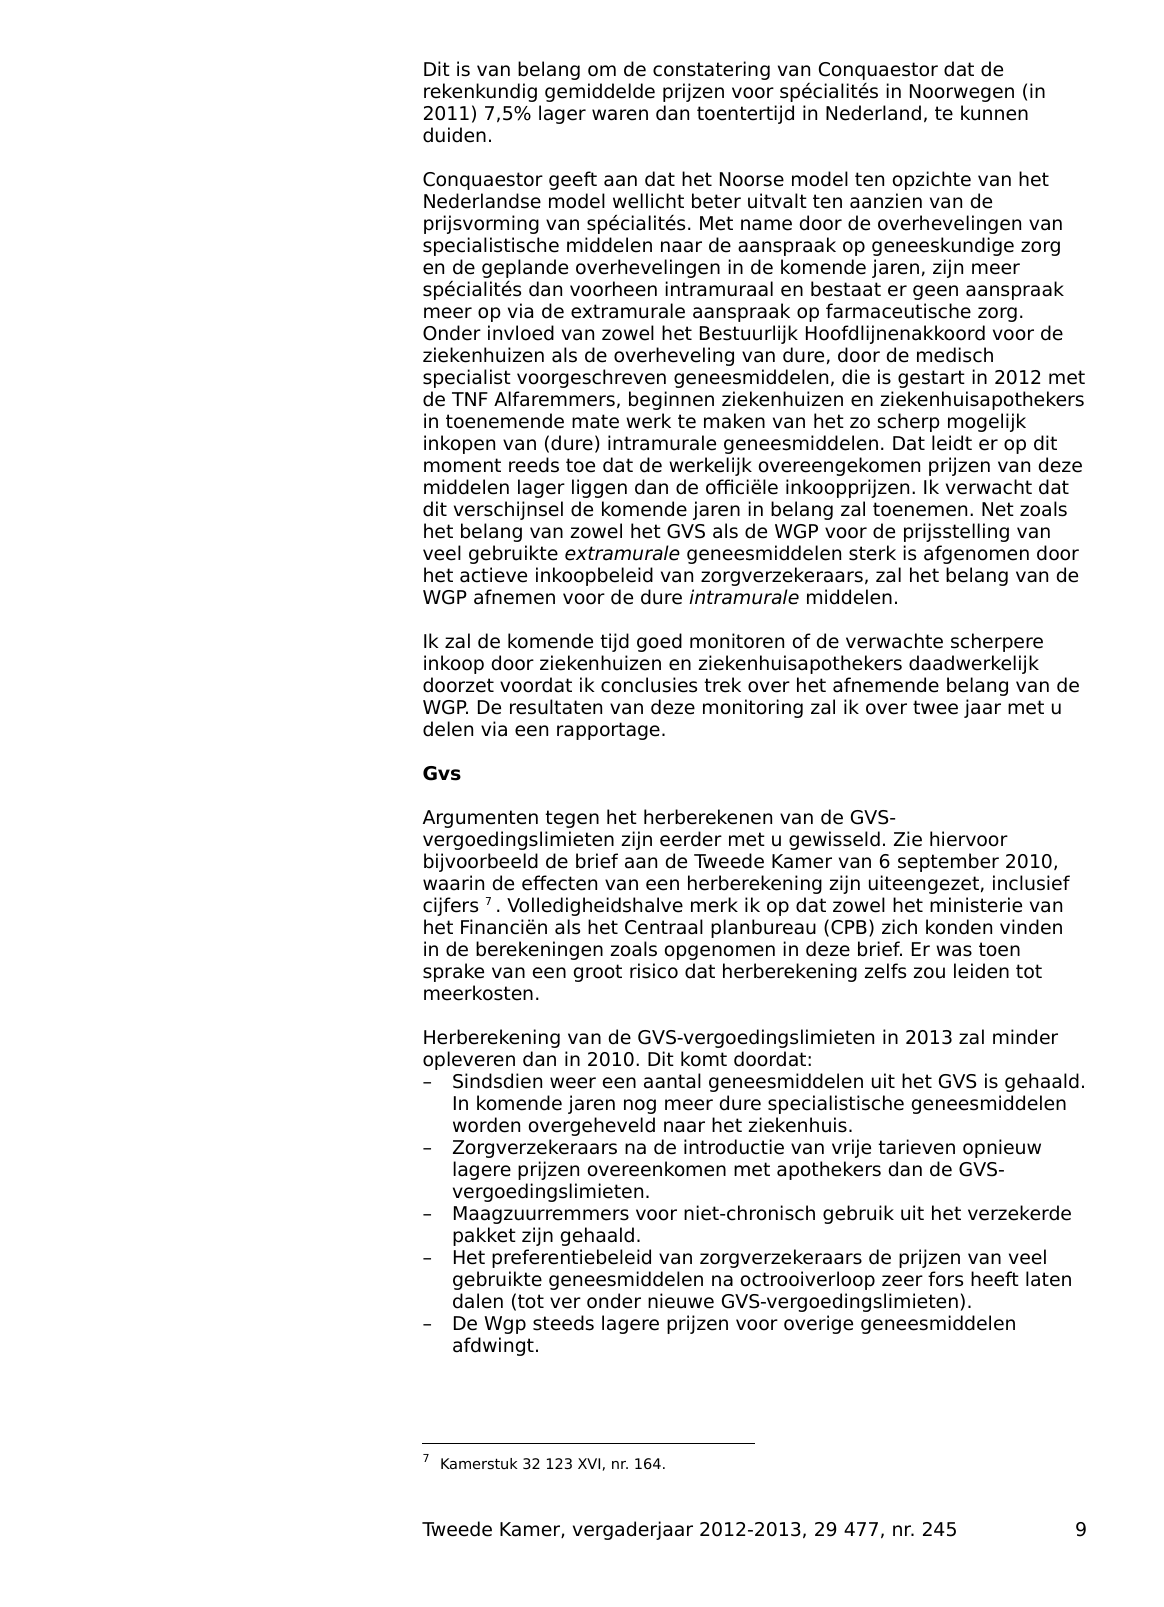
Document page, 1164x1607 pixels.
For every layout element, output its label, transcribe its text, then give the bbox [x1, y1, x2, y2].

text – Maagzuurremmers voor niet-chronisch gebruik uit het verzekerde pakket zijn gehaald. [422, 1203, 1087, 1247]
text Argumenten tegen het herberekenen van de GVS-vergoedingslimieten zijn eerder met u gewisseld. Zie hiervoor bijvoorbeeld de brief aan de Tweede Kamer van 6 september 2010, waarin de effecten van een herberekening zijn uiteengezet, inclusief cijfers . Volledigheidshalve merk ik op dat zowel het ministerie van het Financiën als het Centraal planbureau (CPB) zich konden vinden in de berekeningen zoals opgenomen in deze brief. Er was toen sprake van een groot risico dat herberekening zelfs zou leiden tot meerkosten. [422, 807, 1087, 1005]
text Kamerstuk 32 123 XVI, nr. 164. [422, 1452, 1087, 1474]
text Herberekening van de GVS-vergoedingslimieten in 2013 zal minder opleveren dan in 2010. Dit komt doordat: [422, 1027, 1087, 1071]
text – Zorgverzekeraars na de introductie van vrije tarieven opnieuw lagere prijzen overeenkomen met apothekers dan de GVS-vergoedingslimieten. [422, 1137, 1087, 1203]
text – Sindsdien weer een aantal geneesmiddelen uit het GVS is gehaald. In komende jaren nog meer dure specialistische geneesmiddelen worden overgeheveld naar het ziekenhuis. [422, 1071, 1087, 1137]
text Dit is van belang om de constatering van Conquaestor dat de rekenkundig gemiddelde prijzen voor spécialités in Noorwegen (in 2011) 7,5% lager waren dan toentertijd in Nederland, te kunnen duiden. [422, 59, 1087, 147]
text – De Wgp steeds lagere prijzen voor overige geneesmiddelen afdwingt. [422, 1313, 1087, 1357]
text – Het preferentiebeleid van zorgverzekeraars de prijzen van veel gebruikte geneesmiddelen na octrooiverloop zeer fors heeft laten dalen (tot ver onder nieuwe GVS-vergoedingslimieten). [422, 1247, 1087, 1313]
text Ik zal de komende tijd goed monitoren of de verwachte scherpere inkoop door ziekenhuizen en ziekenhuisapothekers daadwerkelijk doorzet voordat ik conclusies trek over het afnemende belang van de WGP. De resultaten van deze monitoring zal ik over twee jaar met u delen via een rapportage. [422, 631, 1087, 741]
subtitle Gvs [422, 763, 1087, 785]
text Conquaestor geeft aan dat het Noorse model ten opzichte van het Nederlandse model wellicht beter uitvalt ten aanzien van de prijsvorming van spécialités. Met name door de overhevelingen van specialistische middelen naar de aanspraak op geneeskundige zorg en de geplande overhevelingen in de komende jaren, zijn meer spécialités dan voorheen intramuraal en bestaat er geen aanspraak meer op via de extramurale aanspraak op farmaceutische zorg. Onder invloed van zowel het Bestuurlijk Hoofdlijnenakkoord voor de ziekenhuizen als de overheveling van dure, door de medisch specialist voorgeschreven geneesmiddelen, die is gestart in 2012 met de TNF Alfaremmers, beginnen ziekenhuizen en ziekenhuisapothekers in toenemende mate werk te maken van het zo scherp mogelijk inkopen van (dure) intramurale geneesmiddelen. Dat leidt er op dit moment reeds toe dat de werkelijk overeengekomen prijzen van deze middelen lager liggen dan de officiële inkoopprijzen. Ik verwacht dat dit verschijnsel de komende jaren in belang zal toenemen. Net zoals het belang van zowel het GVS als de WGP voor de prijsstelling van veel gebruikte extramurale geneesmiddelen sterk is afgenomen door het actieve inkoopbeleid van zorgverzekeraars, zal het belang van de WGP afnemen voor de dure intramurale middelen. [422, 169, 1087, 609]
